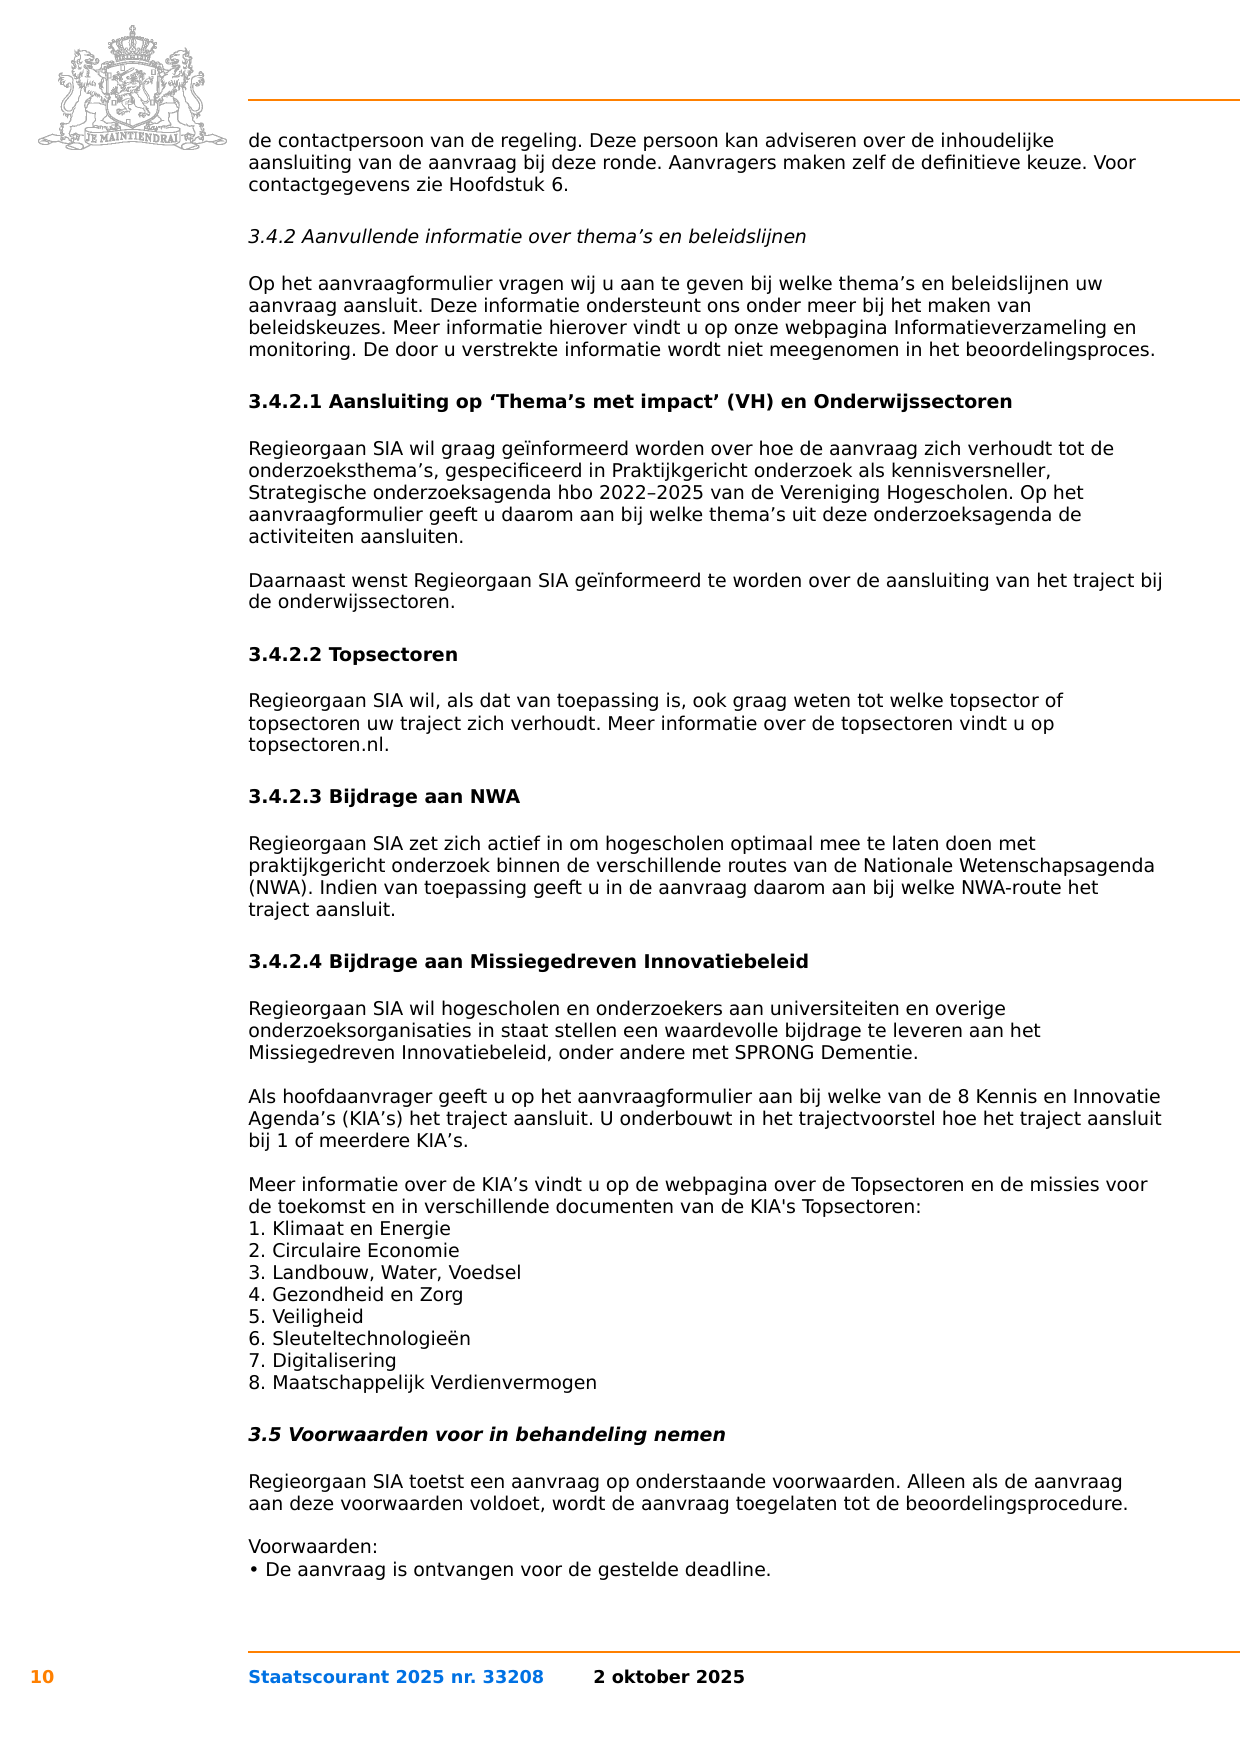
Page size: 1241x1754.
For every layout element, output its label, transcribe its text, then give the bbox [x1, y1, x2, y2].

text 4. Gezondheid en Zorg [248, 1284, 1163, 1306]
subtitle 3.4.2 Aanvullende informatie over thema’s en beleidslijnen [248, 226, 1163, 248]
picture [38, 25, 227, 150]
text Voorwaarden: [248, 1536, 1163, 1558]
text Regieorgaan SIA wil, als dat van toepassing is, ook graag weten tot welke topsector of topsectoren uw traject zich verhoudt. Meer informatie over de topsectoren vindt u op topsectoren.nl. [248, 690, 1163, 756]
text Op het aanvraagformulier vragen wij u aan te geven bij welke thema’s en beleidslijnen uw aanvraag aansluit. Deze informatie ondersteunt ons onder meer bij het maken van beleidskeuzes. Meer informatie hierover vindt u op onze webpagina Informatieverzameling en monitoring. De door u verstrekte informatie wordt niet meegenomen in het beoordelingsproces. [248, 273, 1163, 361]
text 1. Klimaat en Energie [248, 1218, 1163, 1240]
text 2. Circulaire Economie [248, 1240, 1163, 1262]
subtitle 3.5 Voorwaarden voor in behandeling nemen [248, 1424, 1163, 1446]
text • De aanvraag is ontvangen voor de gestelde deadline. [248, 1558, 1163, 1580]
subtitle 3.4.2.3 Bijdrage aan NWA [248, 786, 1163, 808]
subtitle 3.4.2.4 Bijdrage aan Missiegedreven Innovatiebeleid [248, 951, 1163, 973]
subtitle 3.4.2.1 Aansluiting op ‘Thema’s met impact’ (VH) en Onderwijssectoren [248, 391, 1163, 413]
text 8. Maatschappelijk Verdienvermogen [248, 1372, 1163, 1394]
text Daarnaast wenst Regieorgaan SIA geïnformeerd te worden over de aansluiting van het traject bij de onderwijssectoren. [248, 569, 1163, 613]
text Regieorgaan SIA wil graag geïnformeerd worden over hoe de aanvraag zich verhoudt tot de onderzoeksthema’s, gespecificeerd in Praktijkgericht onderzoek als kennisversneller, Strategische onderzoeksagenda hbo 2022–2025 van de Vereniging Hogescholen. Op het aanvraagformulier geeft u daarom aan bij welke thema’s uit deze onderzoeksagenda de activiteiten aansluiten. [248, 438, 1163, 548]
text 3. Landbouw, Water, Voedsel [248, 1262, 1163, 1284]
text Regieorgaan SIA toetst een aanvraag op onderstaande voorwaarden. Alleen als de aanvraag aan deze voorwaarden voldoet, wordt de aanvraag toegelaten tot de beoordelingsprocedure. [248, 1471, 1163, 1514]
text Regieorgaan SIA wil hogescholen en onderzoekers aan universiteiten en overige onderzoeksorganisaties in staat stellen een waardevolle bijdrage te leveren aan het Missiegedreven Innovatiebeleid, onder andere met SPRONG Dementie. [248, 998, 1163, 1064]
text Meer informatie over de KIA’s vindt u op de webpagina over de Topsectoren en de missies voor de toekomst en in verschillende documenten van de KIA's Topsectoren: [248, 1174, 1163, 1218]
text Regieorgaan SIA zet zich actief in om hogescholen optimaal mee te laten doen met praktijkgericht onderzoek binnen de verschillende routes van de Nationale Wetenschapsagenda (NWA). Indien van toepassing geeft u in de aanvraag daarom aan bij welke NWA-route het traject aansluit. [248, 833, 1163, 921]
text de contactpersoon van de regeling. Deze persoon kan adviseren over de inhoudelijke aansluiting van de aanvraag bij deze ronde. Aanvragers maken zelf de definitieve keuze. Voor contactgegevens zie Hoofdstuk 6. [248, 130, 1163, 196]
text 7. Digitalisering [248, 1350, 1163, 1372]
text 6. Sleuteltechnologieën [248, 1328, 1163, 1350]
subtitle 3.4.2.2 Topsectoren [248, 643, 1163, 665]
text 5. Veiligheid [248, 1306, 1163, 1328]
text Als hoofdaanvrager geeft u op het aanvraagformulier aan bij welke van de 8 Kennis en Innovatie Agenda’s (KIA’s) het traject aansluit. U onderbouwt in het trajectvoorstel hoe het traject aansluit bij 1 of meerdere KIA’s. [248, 1086, 1163, 1152]
